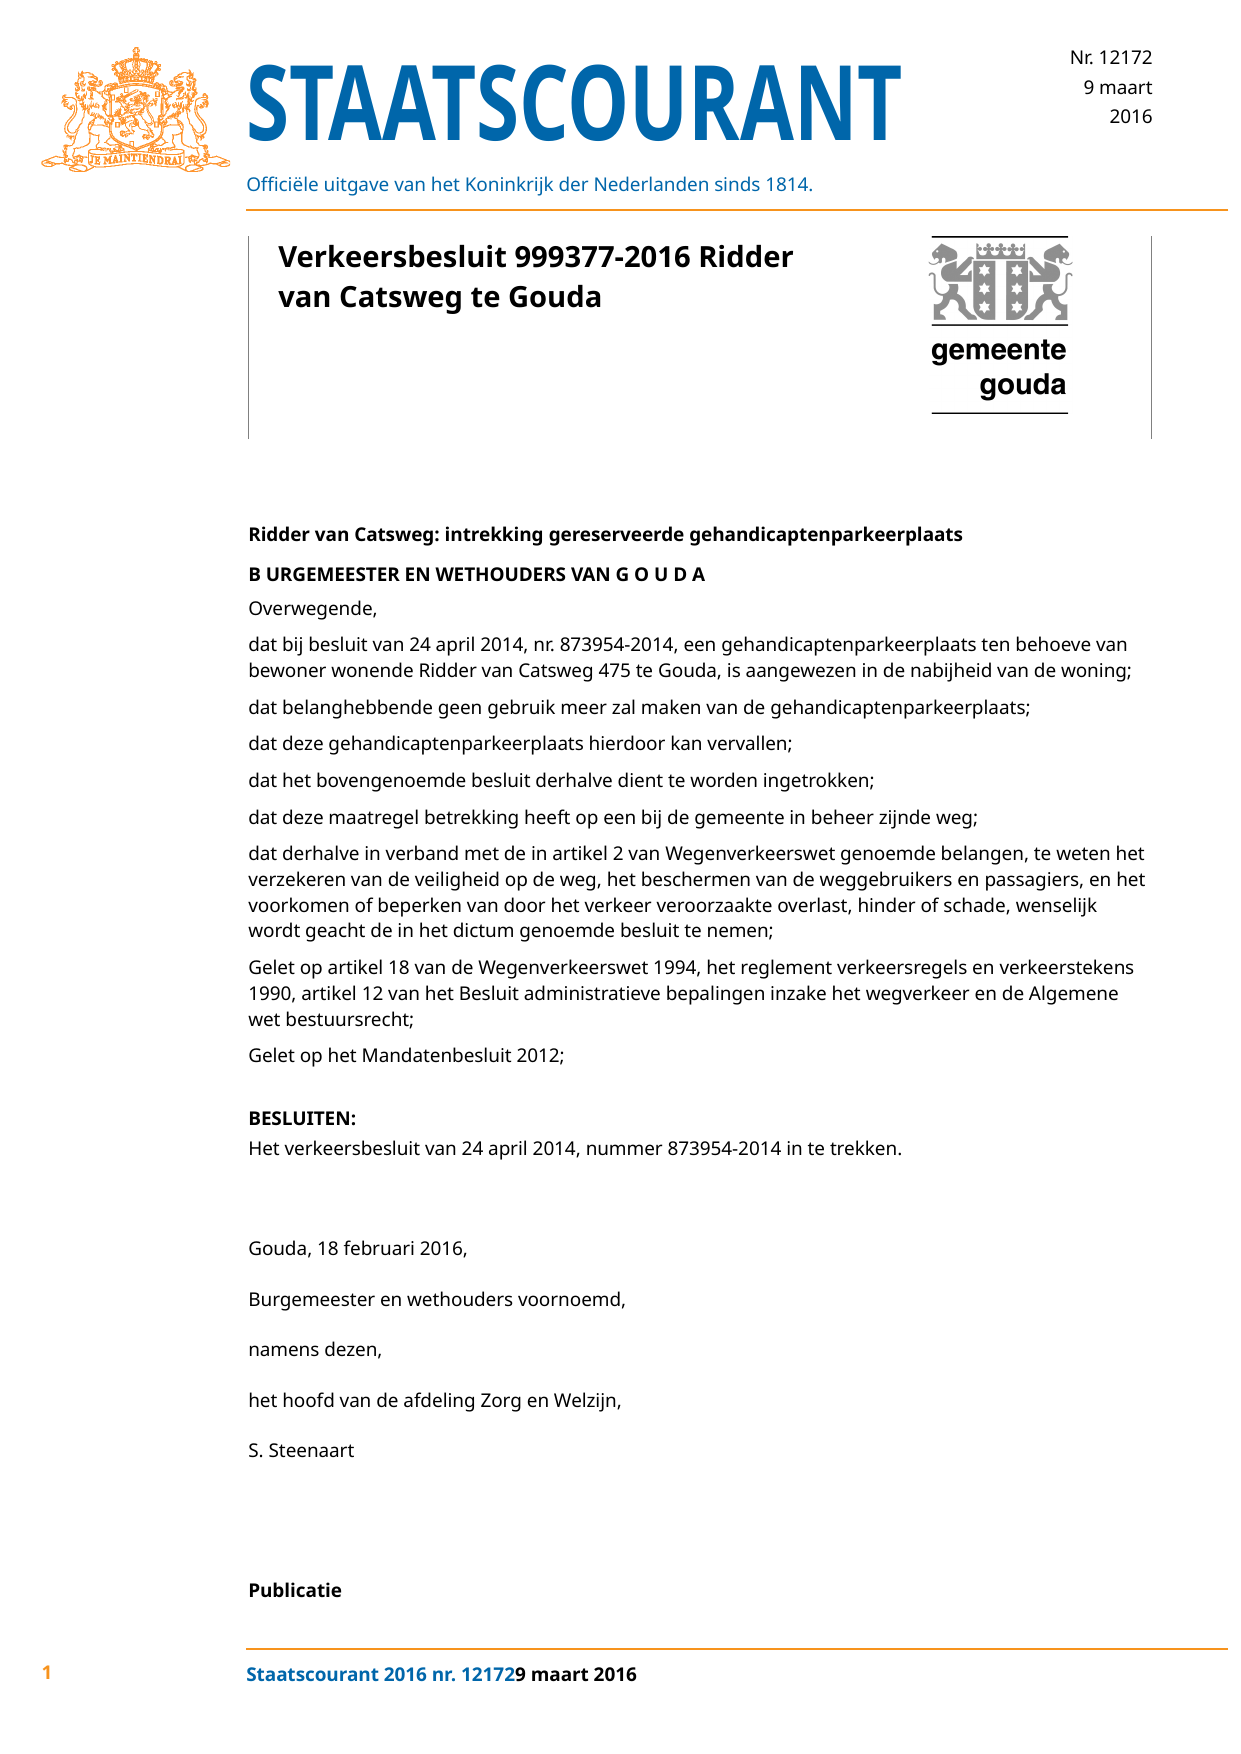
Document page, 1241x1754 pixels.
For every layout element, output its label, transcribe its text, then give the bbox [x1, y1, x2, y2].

picture [41, 47, 231, 172]
text Ridder van Catsweg: intrekking gereserveerde gehandicaptenparkeerplaats [248, 521, 1152, 547]
text B URGEMEESTER EN WETHOUDERS VAN G O U D A [248, 561, 1152, 586]
text dat deze maatregel betrekking heeft op een bij de gemeente in beheer zijnde weg; [248, 804, 1152, 829]
table_header [850, 414, 1151, 439]
table_header [850, 236, 928, 413]
text S. Steenaart [248, 1437, 1152, 1463]
table_header Verkeersbesluit 999377-2016 Ridder van Catsweg te Gouda [249, 236, 850, 439]
text dat belanghebbende geen gebruik meer zal maken van de gehandicaptenparkeerplaats; [248, 694, 1152, 719]
text BESLUITEN: [248, 1105, 1152, 1131]
text namens dezen, [248, 1336, 1152, 1362]
text Het verkeersbesluit van 24 april 2014, nummer 873954-2014 in te trekken. [248, 1135, 1152, 1161]
text dat bij besluit van 24 april 2014, nr. 873954-2014, een gehandicaptenparkeerplaats ten behoeve van bewoner wonende Ridder van Catsweg 475 te Gouda, is aangewezen in de nabijheid van de woning; [248, 631, 1152, 683]
text dat deze gehandicaptenparkeerplaats hierdoor kan vervallen; [248, 731, 1152, 756]
table_header [1073, 236, 1151, 413]
picture [928, 236, 1073, 414]
text Publicatie [248, 1577, 1152, 1603]
text Overwegende, [248, 595, 1152, 621]
text dat het bovengenoemde besluit derhalve dient te worden ingetrokken; [248, 767, 1152, 793]
text Gouda, 18 februari 2016, [248, 1236, 1152, 1261]
text Gelet op het Mandatenbesluit 2012; [248, 1042, 1152, 1068]
text Burgemeester en wethouders voornoemd, [248, 1286, 1152, 1312]
text het hoofd van de afdeling Zorg en Welzijn, [248, 1387, 1152, 1413]
text Gelet op artikel 18 van de Wegenverkeerswet 1994, het reglement verkeersregels en verkeerstekens 1990, artikel 12 van het Besluit administratieve bepalingen inzake het wegverkeer en de Algemene wet bestuursrecht; [248, 954, 1152, 1032]
text dat derhalve in verband met de in artikel 2 van Wegenverkeerswet genoemde belangen, te weten het verzekeren van de veiligheid op de weg, het beschermen van de weggebruikers en passagiers, en het voorkomen of beperken van door het verkeer veroorzaakte overlast, hinder of schade, wenselijk wordt geacht de in het dictum genoemde besluit te nemen; [248, 841, 1152, 943]
